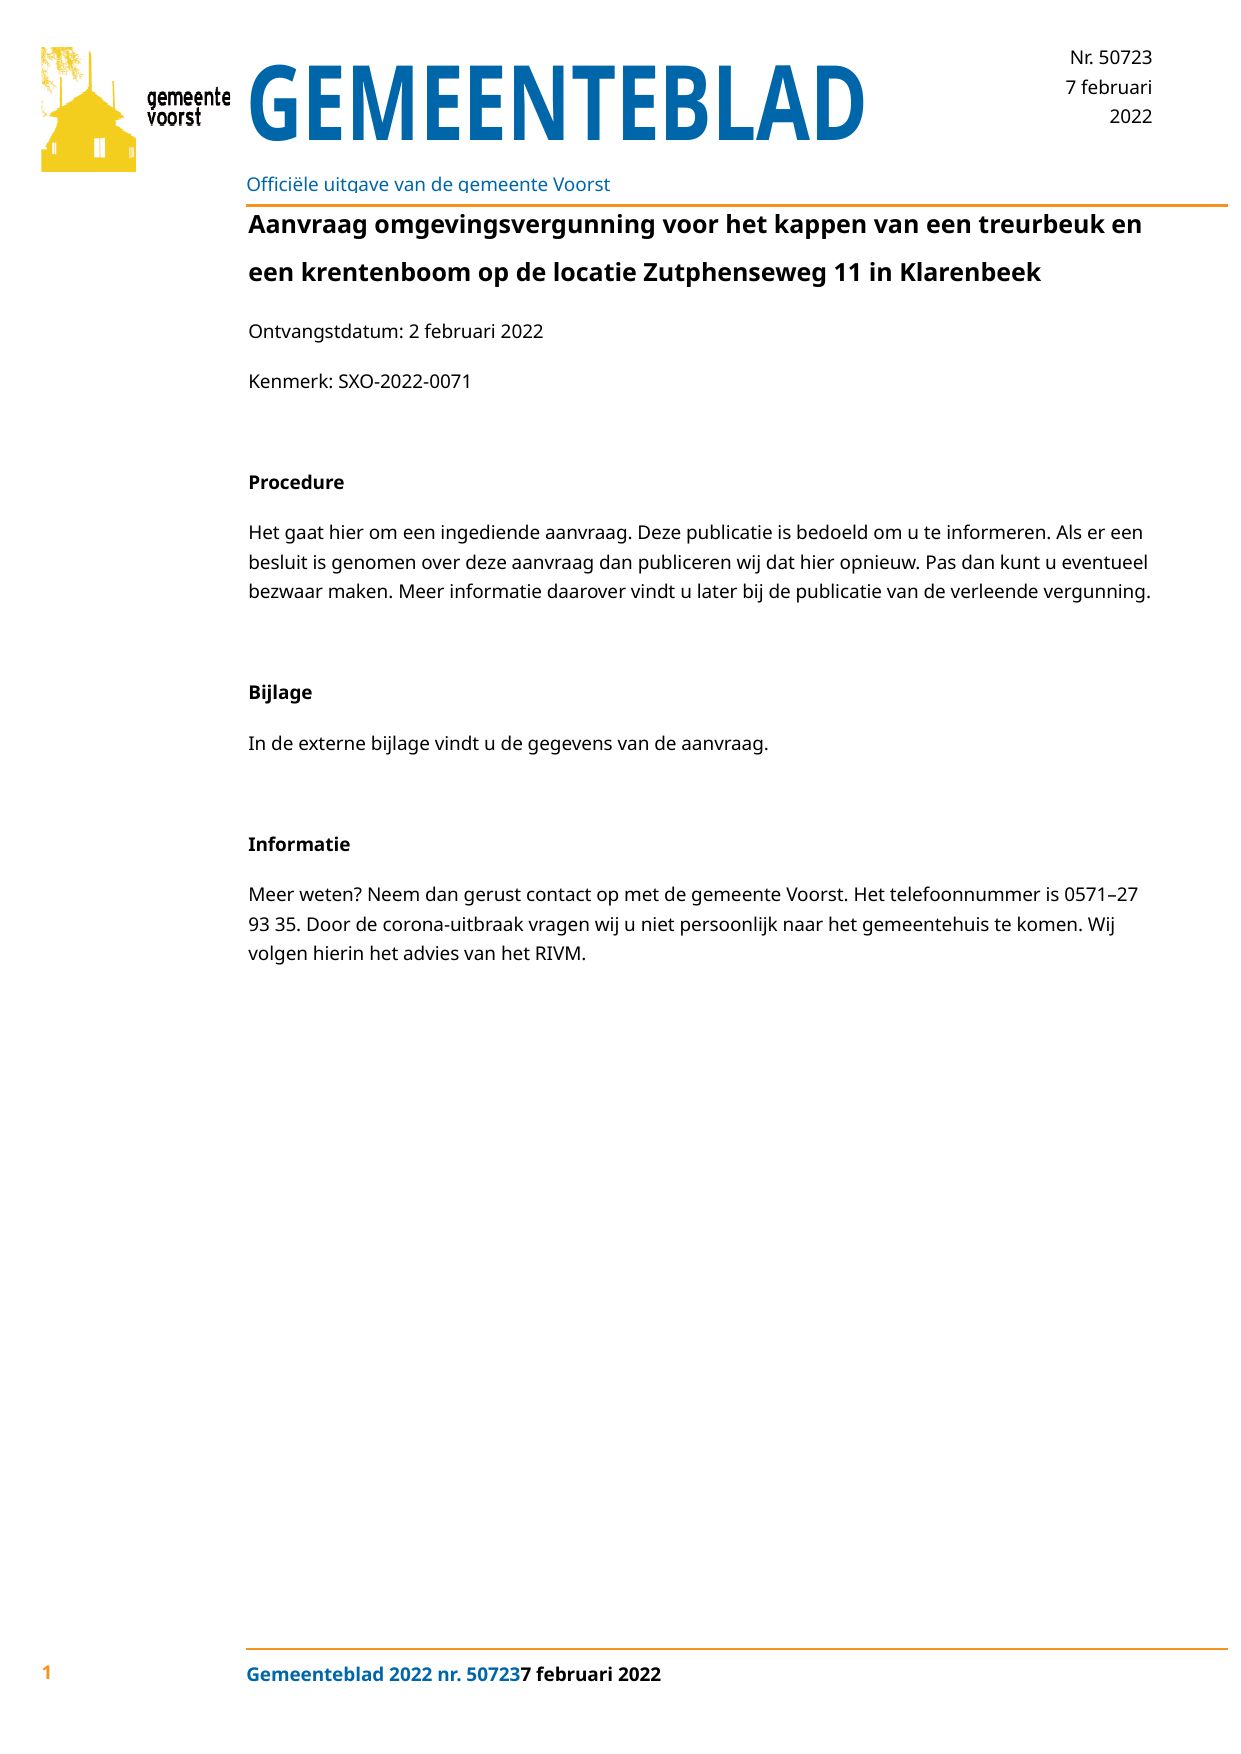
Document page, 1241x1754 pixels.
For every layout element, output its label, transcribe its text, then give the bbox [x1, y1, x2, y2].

text Meer weten? Neem dan gerust contact op met de gemeente Voorst. Het telefoonnummer is 0571–27 93 35. Door de corona-uitbraak vragen wij u niet persoonlijk naar het gemeentehuis te komen. Wij volgen hierin het advies van het RIVM. [248, 881, 1152, 966]
text Informatie [248, 831, 1152, 857]
text Kenmerk: SXO-2022-0071 [248, 368, 1152, 394]
text Ontvangstdatum: 2 februari 2022 [248, 318, 1152, 344]
picture [41, 47, 231, 172]
text Het gaat hier om een ingediende aanvraag. Deze publicatie is bedoeld om u te informeren. Als er een besluit is genomen over deze aanvraag dan publiceren wij dat hier opnieuw. Pas dan kunt u eventueel bezwaar maken. Meer informatie daarover vindt u later bij de publicatie van de verleende vergunning. [248, 519, 1152, 604]
text In de externe bijlage vindt u de gegevens van de aanvraag. [248, 730, 1152, 756]
text Aanvraag omgevingsvergunning voor het kappen van een treurbeuk en een krentenboom op de locatie Zutphenseweg 11 in Klarenbeek [248, 207, 1152, 288]
text Procedure [248, 469, 1152, 495]
text Bijlage [248, 679, 1152, 705]
